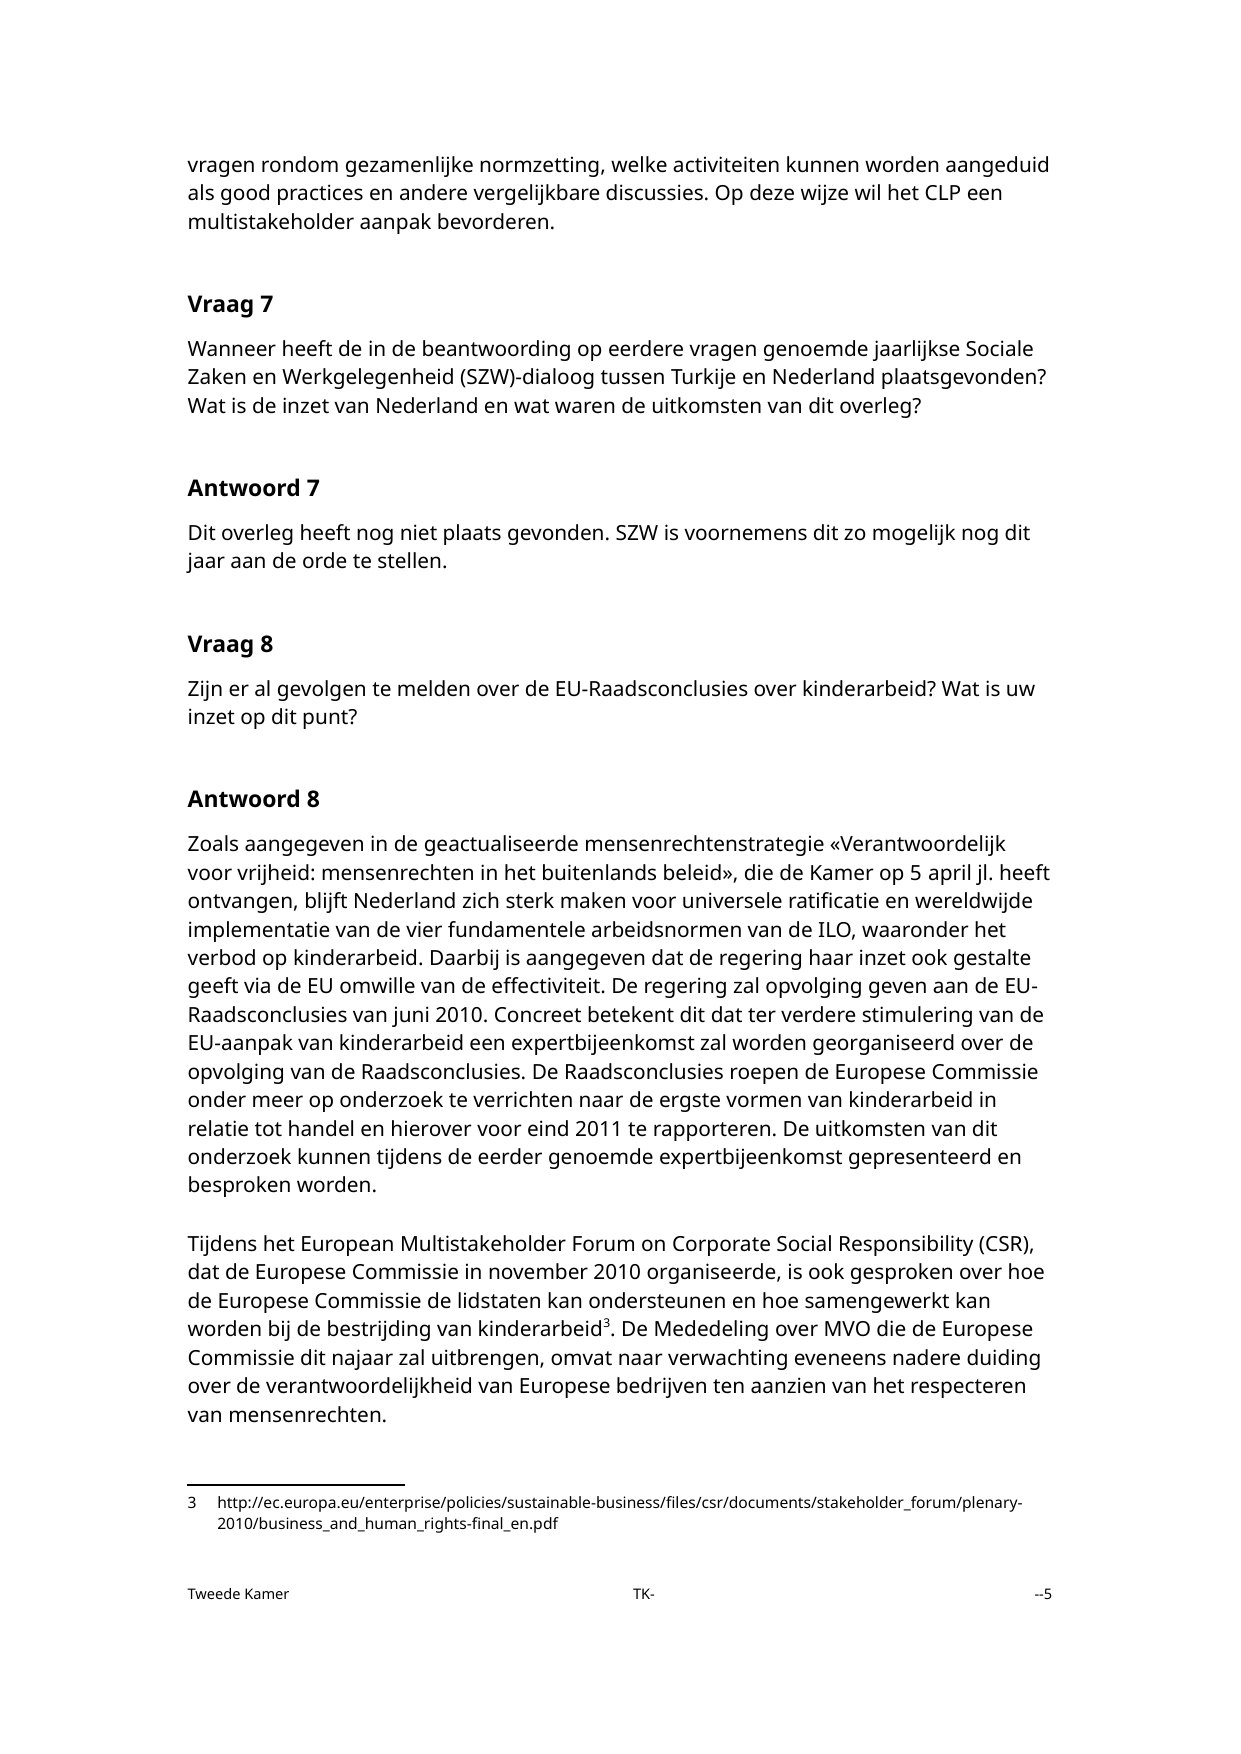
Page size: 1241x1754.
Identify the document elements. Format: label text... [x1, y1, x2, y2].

subtitle Vraag 7 [187, 288, 1053, 319]
text Zijn er al gevolgen te melden over de EU-Raadsconclusies over kinderarbeid? Wat is uw inzet op dit punt? [187, 674, 1053, 731]
text Tijdens het European Multistakeholder Forum on Corporate Social Responsibility (CSR), dat de Europese Commissie in november 2010 organiseerde, is ook gesproken over hoe de Europese Commissie de lidstaten kan ondersteunen en hoe samengewerkt kan worden bij de bestrijding van kinderarbeid. De Mededeling over MVO die de Europese Commissie dit najaar zal uitbrengen, omvat naar verwachting eveneens nadere duiding over de verantwoordelijkheid van Europese bedrijven ten aanzien van het respecteren van mensenrechten. [187, 1229, 1053, 1428]
text Dit overleg heeft nog niet plaats gevonden. SZW is voornemens dit zo mogelijk nog dit jaar aan de orde te stellen. [187, 518, 1053, 575]
text vragen rondom gezamenlijke normzetting, welke activiteiten kunnen worden aangeduid als good practices en andere vergelijkbare discussies. Op deze wijze wil het CLP een multistakeholder aanpak bevorderen. [187, 150, 1053, 235]
subtitle Antwoord 8 [187, 783, 1053, 814]
text http://ec.europa.eu/enterprise/policies/sustainable-business/files/csr/documents/stakeholder_forum/plenary-2010/business_and_human_rights-final_en.pdf [187, 1477, 1053, 1534]
text Wanneer heeft de in de beantwoording op eerdere vragen genoemde jaarlijkse Sociale Zaken en Werkgelegenheid (SZW)-dialoog tussen Turkije en Nederland plaatsgevonden? Wat is de inzet van Nederland en wat waren de uitkomsten van dit overleg? [187, 334, 1053, 419]
subtitle Antwoord 7 [187, 472, 1053, 503]
subtitle Vraag 8 [187, 627, 1053, 659]
text Zoals aangegeven in de geactualiseerde mensenrechtenstrategie «Verantwoordelijk voor vrijheid: mensenrechten in het buitenlands beleid», die de Kamer op 5 april jl. heeft ontvangen, blijft Nederland zich sterk maken voor universele ratificatie en wereldwijde implementatie van de vier fundamentele arbeidsnormen van de ILO, waaronder het verbod op kinderarbeid. Daarbij is aangegeven dat de regering haar inzet ook gestalte geeft via de EU omwille van de effectiviteit. De regering zal opvolging geven aan de EU-Raadsconclusies van juni 2010. Concreet betekent dit dat ter verdere stimulering van de EU-aanpak van kinderarbeid een expertbijeenkomst zal worden georganiseerd over de opvolging van de Raadsconclusies. De Raadsconclusies roepen de Europese Commissie onder meer op onderzoek te verrichten naar de ergste vormen van kinderarbeid in relatie tot handel en hierover voor eind 2011 te rapporteren. De uitkomsten van dit onderzoek kunnen tijdens de eerder genoemde expertbijeenkomst gepresenteerd en besproken worden. [187, 829, 1053, 1199]
